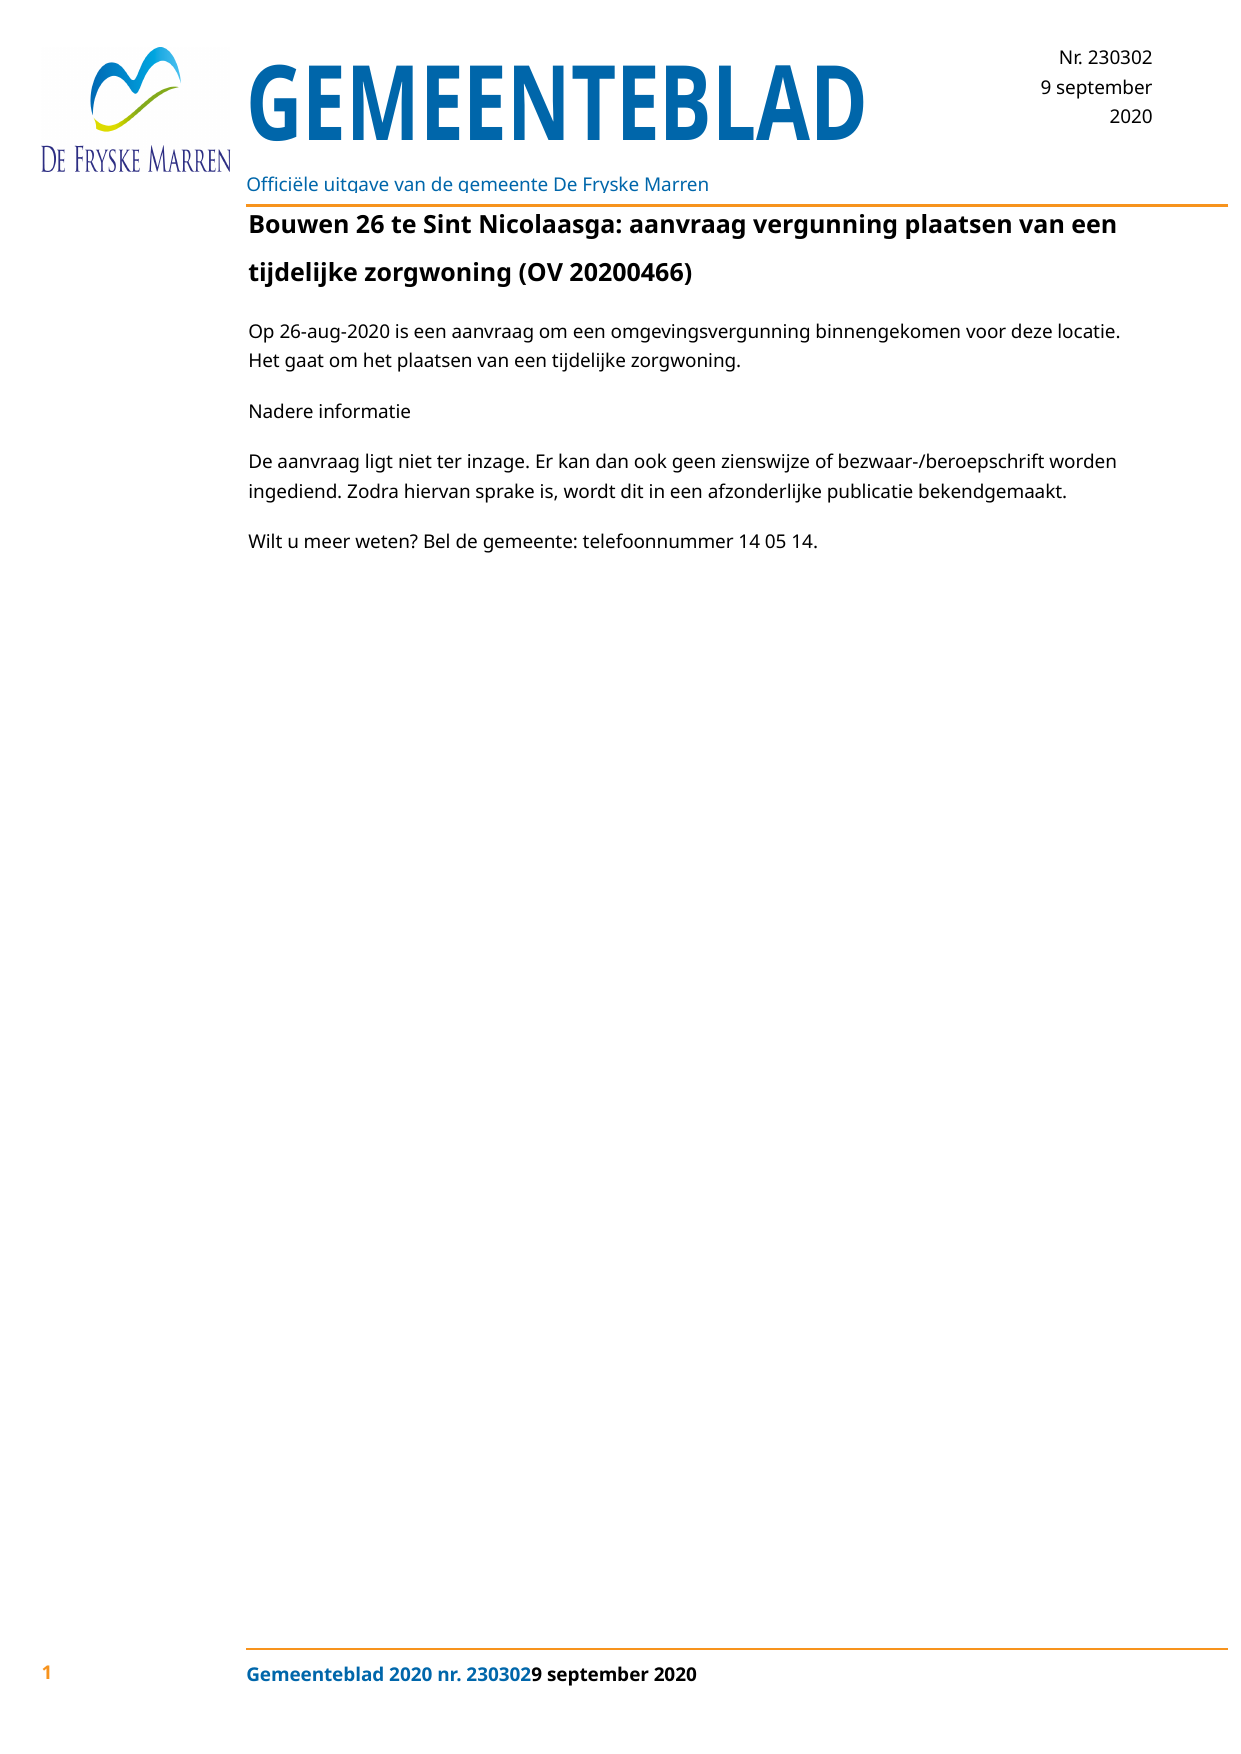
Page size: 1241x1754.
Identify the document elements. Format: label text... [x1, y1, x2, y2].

text Bouwen 26 te Sint Nicolaasga: aanvraag vergunning plaatsen van een tijdelijke zorgwoning (OV 20200466) [248, 207, 1152, 288]
picture [41, 47, 231, 172]
text Nadere informatie [248, 398, 1152, 424]
text Op 26-aug-2020 is een aanvraag om een omgevingsvergunning binnengekomen voor deze locatie. Het gaat om het plaatsen van een tijdelijke zorgwoning. [248, 318, 1152, 373]
text Wilt u meer weten? Bel de gemeente: telefoonnummer 14 05 14. [248, 528, 1152, 554]
text De aanvraag ligt niet ter inzage. Er kan dan ook geen zienswijze of bezwaar-/beroepschrift worden ingediend. Zodra hiervan sprake is, wordt dit in een afzonderlijke publicatie bekendgemaakt. [248, 448, 1152, 504]
